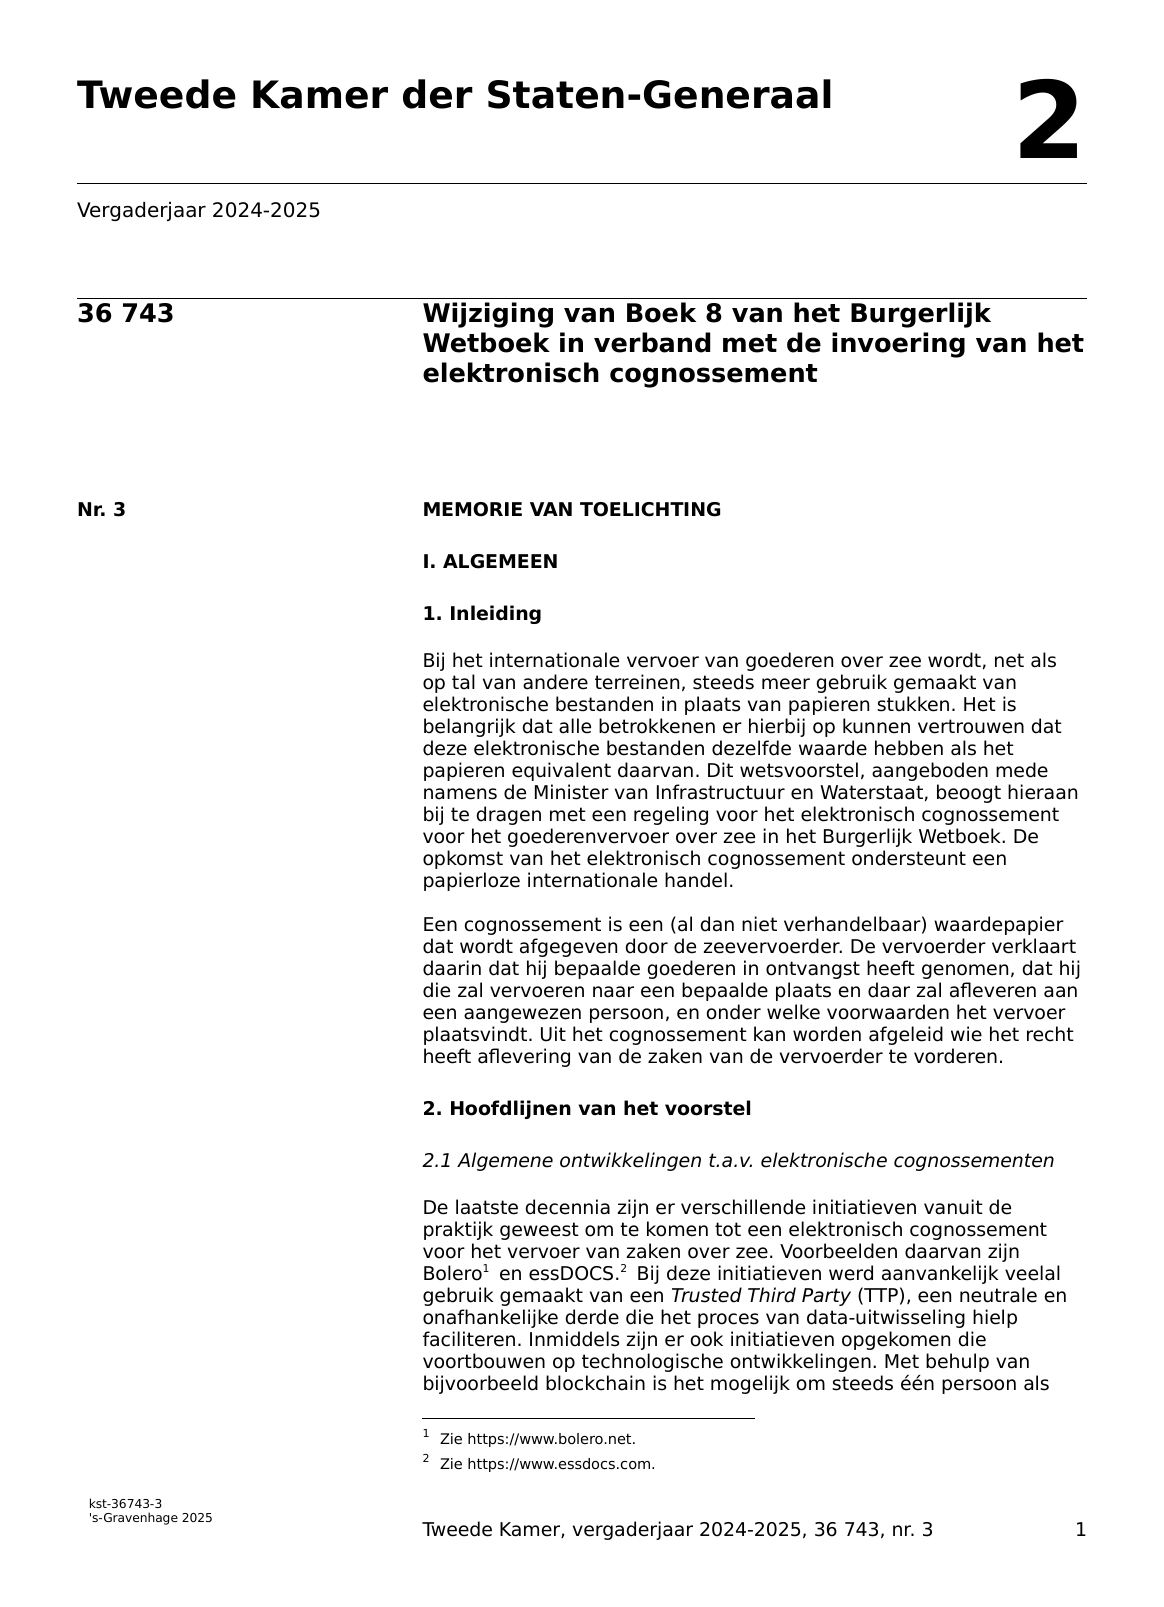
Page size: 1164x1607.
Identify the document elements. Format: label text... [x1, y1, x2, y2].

text Bij het internationale vervoer van goederen over zee wordt, net als op tal van andere terreinen, steeds meer gebruik gemaakt van elektronische bestanden in plaats van papieren stukken. Het is belangrijk dat alle betrokkenen er hierbij op kunnen vertrouwen dat deze elektronische bestanden dezelfde waarde hebben als het papieren equivalent daarvan. Dit wetsvoorstel, aangeboden mede namens de Minister van Infrastructuur en Waterstaat, beoogt hieraan bij te dragen met een regeling voor het elektronisch cognossement voor het goederenvervoer over zee in het Burgerlijk Wetboek. De opkomst van het elektronisch cognossement ondersteunt een papierloze internationale handel. [422, 650, 1087, 892]
subtitle 2. Hoofdlijnen van het voorstel [422, 1098, 1087, 1120]
table_header Tweede Kamer der Staten-Generaal [77, 59, 886, 183]
text De laatste decennia zijn er verschillende initiatieven vanuit de praktijk geweest om te komen tot een elektronisch cognossement voor het vervoer van zaken over zee. Voorbeelden daarvan zijn Bolero en essDOCS. Bij deze initiatieven werd aanvankelijk veelal gebruik gemaakt van een Trusted Third Party (TTP), een neutrale en onafhankelijke derde die het proces van data-uitwisseling hielp faciliteren. Inmiddels zijn er ook initiatieven opgekomen die voortbouwen op technologische ontwikkelingen. Met behulp van bijvoorbeeld blockchain is het mogelijk om steeds één persoon als [422, 1197, 1087, 1394]
subtitle I. ALGEMEEN [422, 551, 1087, 573]
subtitle Nr. 3 MEMORIE VAN TOELICHTING [77, 499, 1087, 521]
text Een cognossement is een (al dan niet verhandelbaar) waardepapier dat wordt afgegeven door de zeevervoerder. De vervoerder verklaart daarin dat hij bepaalde goederen in ontvangst heeft genomen, dat hij die zal vervoeren naar een bepaalde plaats en daar zal afleveren aan een aangewezen persoon, en onder welke voorwaarden het vervoer plaatsvindt. Uit het cognossement kan worden afgeleid wie het recht heeft aflevering van de zaken van de vervoerder te vorderen. [422, 914, 1087, 1068]
text kst-36743-3 [88, 1497, 323, 1511]
text 's-Gravenhage 2025 [88, 1511, 323, 1525]
text Zie https://www.bolero.net. [422, 1427, 1087, 1449]
subtitle 36 743 Wijziging van Boek 8 van het Burgerlijk Wetboek in verband met de invoering van het elektronisch cognossement [77, 299, 1087, 388]
subtitle 2.1 Algemene ontwikkelingen t.a.v. elektronische cognossementen [422, 1150, 1087, 1172]
table_cell Vergaderjaar 2024-2025 [77, 184, 1087, 298]
subtitle 1. Inleiding [422, 603, 1087, 625]
table_header 2 [886, 59, 1087, 183]
text Zie https://www.essdocs.com. [422, 1452, 1087, 1474]
